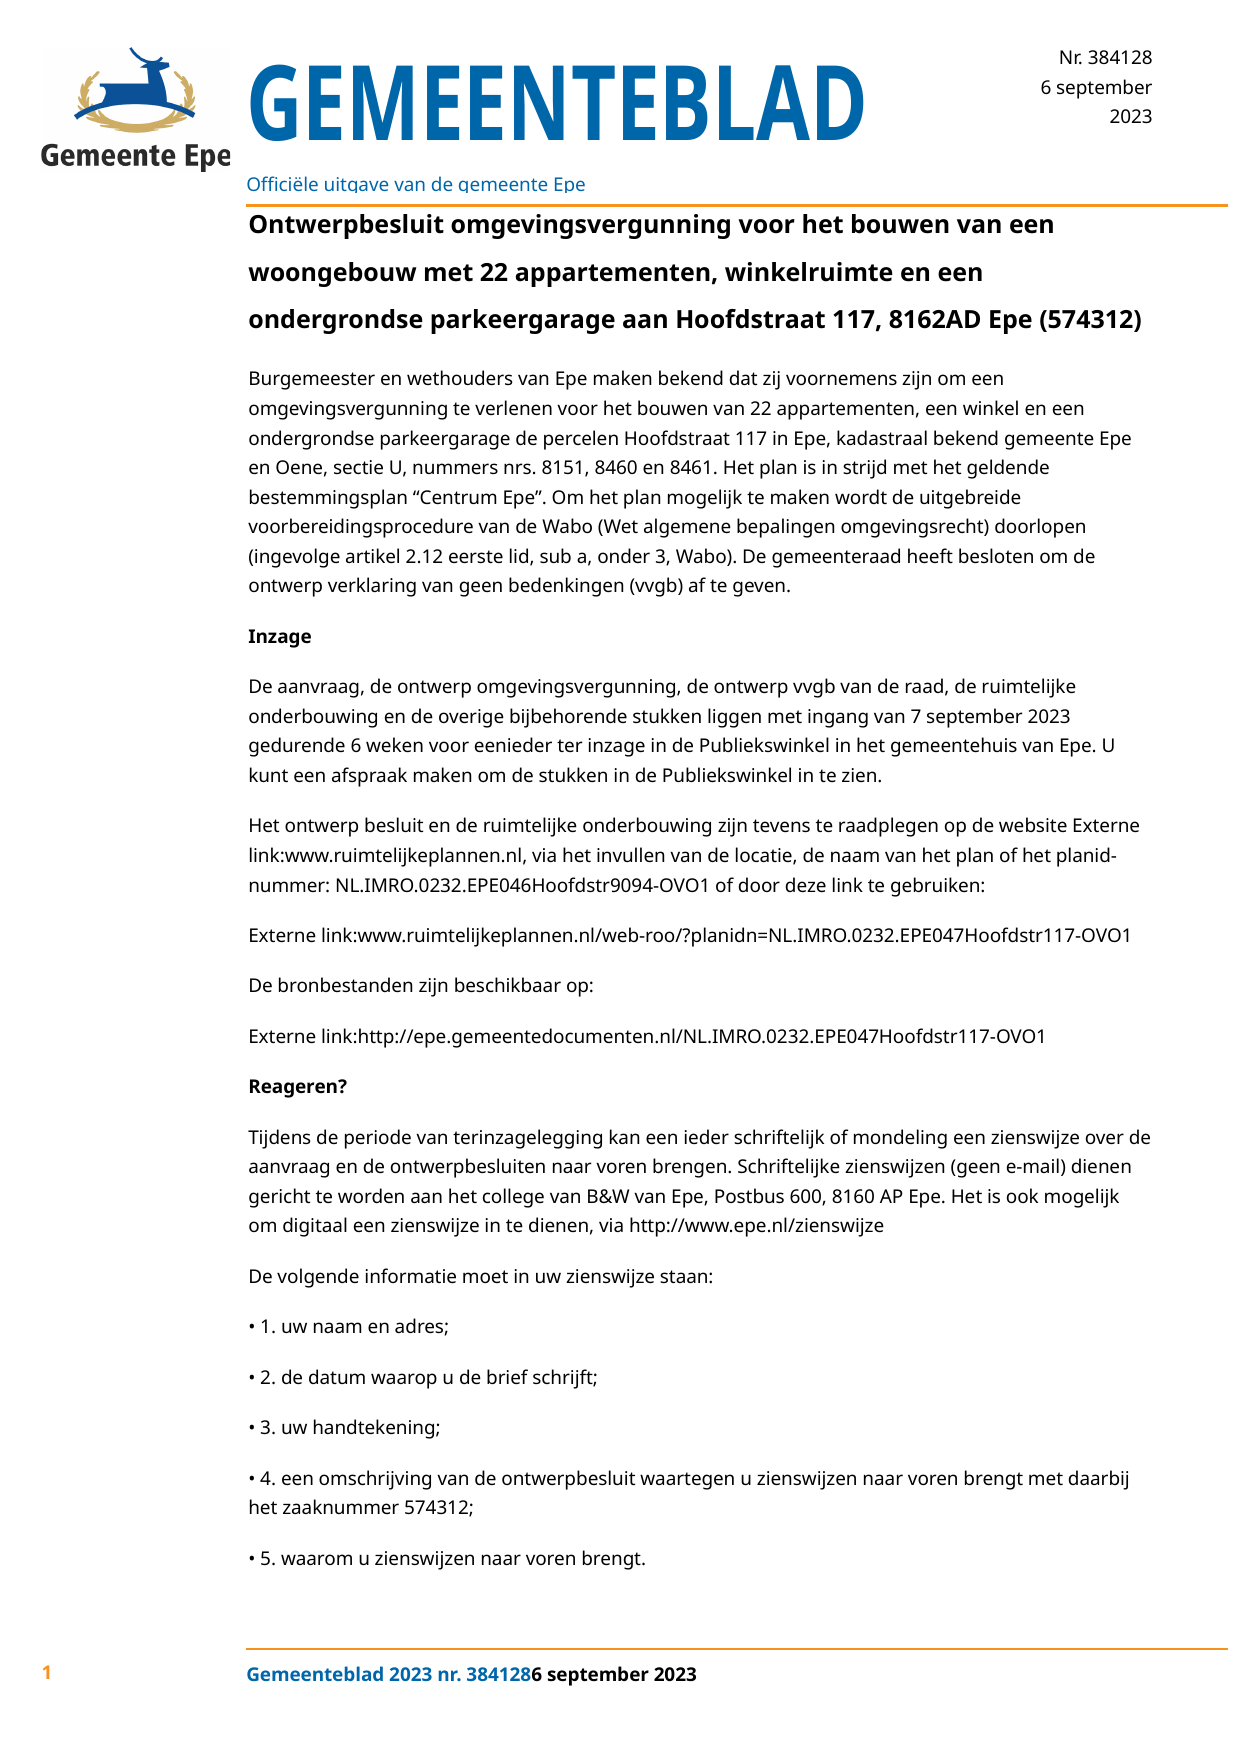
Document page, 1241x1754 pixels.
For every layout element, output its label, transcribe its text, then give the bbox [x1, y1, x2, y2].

text Tijdens de periode van terinzagelegging kan een ieder schriftelijk of mondeling een zienswijze over de aanvraag en de ontwerpbesluiten naar voren brengen. Schriftelijke zienswijzen (geen e-mail) dienen gericht te worden aan het college van B&W van Epe, Postbus 600, 8160 AP Epe. Het is ook mogelijk om digitaal een zienswijze in te dienen, via http://www.epe.nl/zienswijze [248, 1124, 1152, 1238]
text • 3. uw handtekening; [248, 1414, 1152, 1440]
text Reageren? [248, 1073, 1152, 1099]
text De aanvraag, de ontwerp omgevingsvergunning, de ontwerp vvgb van de raad, de ruimtelijke onderbouwing en de overige bijbehorende stukken liggen met ingang van 7 september 2023 gedurende 6 weken voor eenieder ter inzage in de Publiekswinkel in het gemeentehuis van Epe. U kunt een afspraak maken om de stukken in de Publiekswinkel in te zien. [248, 673, 1152, 788]
text Burgemeester en wethouders van Epe maken bekend dat zij voornemens zijn om een omgevingsvergunning te verlenen voor het bouwen van 22 appartementen, een winkel en een ondergrondse parkeergarage de percelen Hoofdstraat 117 in Epe, kadastraal bekend gemeente Epe en Oene, sectie U, nummers nrs. 8151, 8460 en 8461. Het plan is in strijd met het geldende bestemmingsplan “Centrum Epe”. Om het plan mogelijk te maken wordt de uitgebreide voorbereidingsprocedure van de Wabo (Wet algemene bepalingen omgevingsrecht) doorlopen (ingevolge artikel 2.12 eerste lid, sub a, onder 3, Wabo). De gemeenteraad heeft besloten om de ontwerp verklaring van geen bedenkingen (vvgb) af te geven. [248, 366, 1152, 598]
text • 1. uw naam en adres; [248, 1313, 1152, 1339]
text Ontwerpbesluit omgevingsvergunning voor het bouwen van een woongebouw met 22 appartementen, winkelruimte en een ondergrondse parkeergarage aan Hoofdstraat 117, 8162AD Epe (574312) [248, 207, 1152, 336]
text De bronbestanden zijn beschikbaar op: [248, 973, 1152, 998]
text Externe link:www.ruimtelijkeplannen.nl/web-roo/?planidn=NL.IMRO.0232.EPE047Hoofdstr117-OVO1 [248, 922, 1152, 948]
text • 5. waarom u zienswijzen naar voren brengt. [248, 1545, 1152, 1570]
text Het ontwerp besluit en de ruimtelijke onderbouwing zijn tevens te raadplegen op de website Externe link:www.ruimtelijkeplannen.nl, via het invullen van de locatie, de naam van het plan of het planid-nummer: NL.IMRO.0232.EPE046Hoofdstr9094-OVO1 of door deze link te gebruiken: [248, 813, 1152, 897]
text Inzage [248, 623, 1152, 649]
text Externe link:http://epe.gemeentedocumenten.nl/NL.IMRO.0232.EPE047Hoofdstr117-OVO1 [248, 1023, 1152, 1049]
text De volgende informatie moet in uw zienswijze staan: [248, 1263, 1152, 1289]
text • 4. een omschrijving van de ontwerpbesluit waartegen u zienswijzen naar voren brengt met daarbij het zaaknummer 574312; [248, 1465, 1152, 1520]
picture [41, 47, 231, 172]
text • 2. de datum waarop u de brief schrijft; [248, 1364, 1152, 1389]
